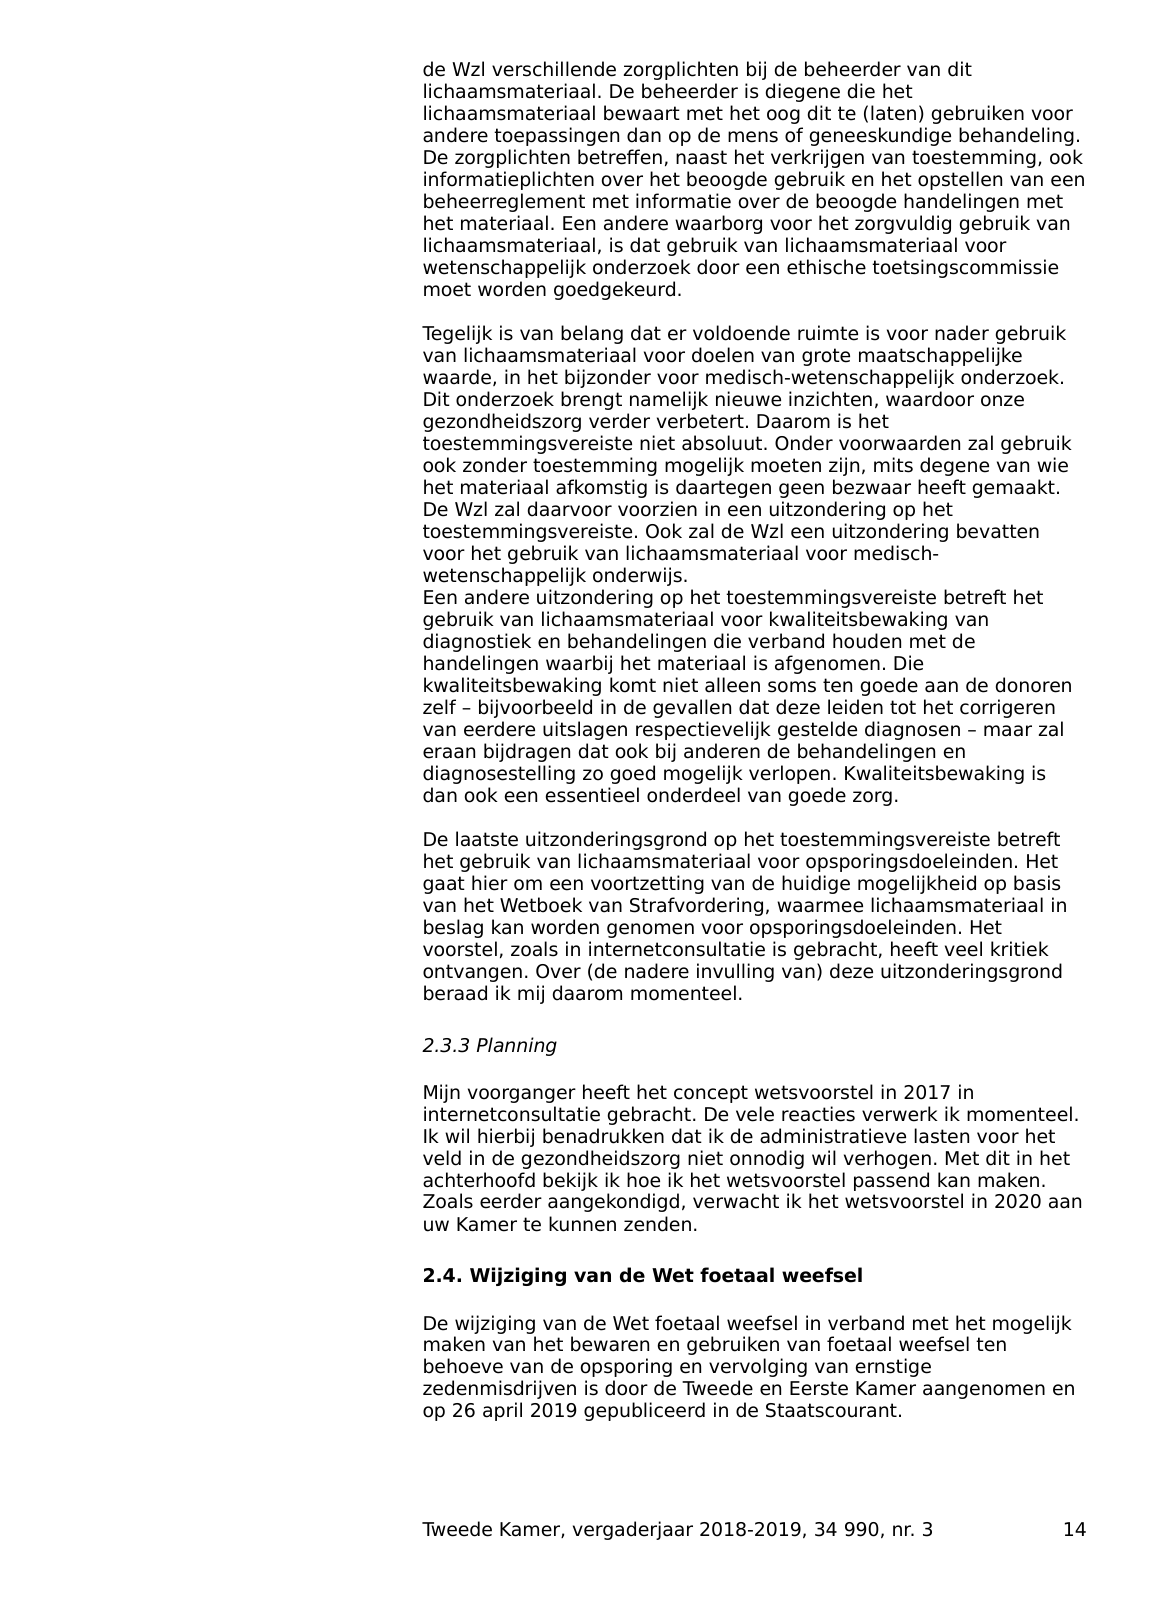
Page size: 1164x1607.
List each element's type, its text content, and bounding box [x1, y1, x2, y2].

subtitle 2.4. Wijziging van de Wet foetaal weefsel [422, 1265, 1087, 1287]
text Een andere uitzondering op het toestemmingsvereiste betreft het gebruik van lichaamsmateriaal voor kwaliteitsbewaking van diagnostiek en behandelingen die verband houden met de handelingen waarbij het materiaal is afgenomen. Die kwaliteitsbewaking komt niet alleen soms ten goede aan de donoren zelf – bijvoorbeeld in de gevallen dat deze leiden tot het corrigeren van eerdere uitslagen respectievelijk gestelde diagnosen – maar zal eraan bijdragen dat ook bij anderen de behandelingen en diagnosestelling zo goed mogelijk verlopen. Kwaliteitsbewaking is dan ook een essentieel onderdeel van goede zorg. [422, 587, 1087, 807]
text de Wzl verschillende zorgplichten bij de beheerder van dit lichaamsmateriaal. De beheerder is diegene die het lichaamsmateriaal bewaart met het oog dit te (laten) gebruiken voor andere toepassingen dan op de mens of geneeskundige behandeling. De zorgplichten betreffen, naast het verkrijgen van toestemming, ook informatieplichten over het beoogde gebruik en het opstellen van een beheerreglement met informatie over de beoogde handelingen met het materiaal. Een andere waarborg voor het zorgvuldig gebruik van lichaamsmateriaal, is dat gebruik van lichaamsmateriaal voor wetenschappelijk onderzoek door een ethische toetsingscommissie moet worden goedgekeurd. [422, 59, 1087, 301]
text Mijn voorganger heeft het concept wetsvoorstel in 2017 in internetconsultatie gebracht. De vele reacties verwerk ik momenteel. Ik wil hierbij benadrukken dat ik de administratieve lasten voor het veld in de gezondheidszorg niet onnodig wil verhogen. Met dit in het achterhoofd bekijk ik hoe ik het wetsvoorstel passend kan maken. Zoals eerder aangekondigd, verwacht ik het wetsvoorstel in 2020 aan uw Kamer te kunnen zenden. [422, 1082, 1087, 1235]
text Tegelijk is van belang dat er voldoende ruimte is voor nader gebruik van lichaamsmateriaal voor doelen van grote maatschappelijke waarde, in het bijzonder voor medisch-wetenschappelijk onderzoek. Dit onderzoek brengt namelijk nieuwe inzichten, waardoor onze gezondheidszorg verder verbetert. Daarom is het toestemmingsvereiste niet absoluut. Onder voorwaarden zal gebruik ook zonder toestemming mogelijk moeten zijn, mits degene van wie het materiaal afkomstig is daartegen geen bezwaar heeft gemaakt. De Wzl zal daarvoor voorzien in een uitzondering op het toestemmingsvereiste. Ook zal de Wzl een uitzondering bevatten voor het gebruik van lichaamsmateriaal voor medisch-wetenschappelijk onderwijs. [422, 323, 1087, 587]
text De laatste uitzonderingsgrond op het toestemmingsvereiste betreft het gebruik van lichaamsmateriaal voor opsporingsdoeleinden. Het gaat hier om een voortzetting van de huidige mogelijkheid op basis van het Wetboek van Strafvordering, waarmee lichaamsmateriaal in beslag kan worden genomen voor opsporingsdoeleinden. Het voorstel, zoals in internetconsultatie is gebracht, heeft veel kritiek ontvangen. Over (de nadere invulling van) deze uitzonderingsgrond beraad ik mij daarom momenteel. [422, 829, 1087, 1004]
subtitle 2.3.3 Planning [422, 1034, 1087, 1057]
text De wijziging van de Wet foetaal weefsel in verband met het mogelijk maken van het bewaren en gebruiken van foetaal weefsel ten behoeve van de opsporing en vervolging van ernstige zedenmisdrijven is door de Tweede en Eerste Kamer aangenomen en op 26 april 2019 gepubliceerd in de Staatscourant. [422, 1312, 1087, 1422]
